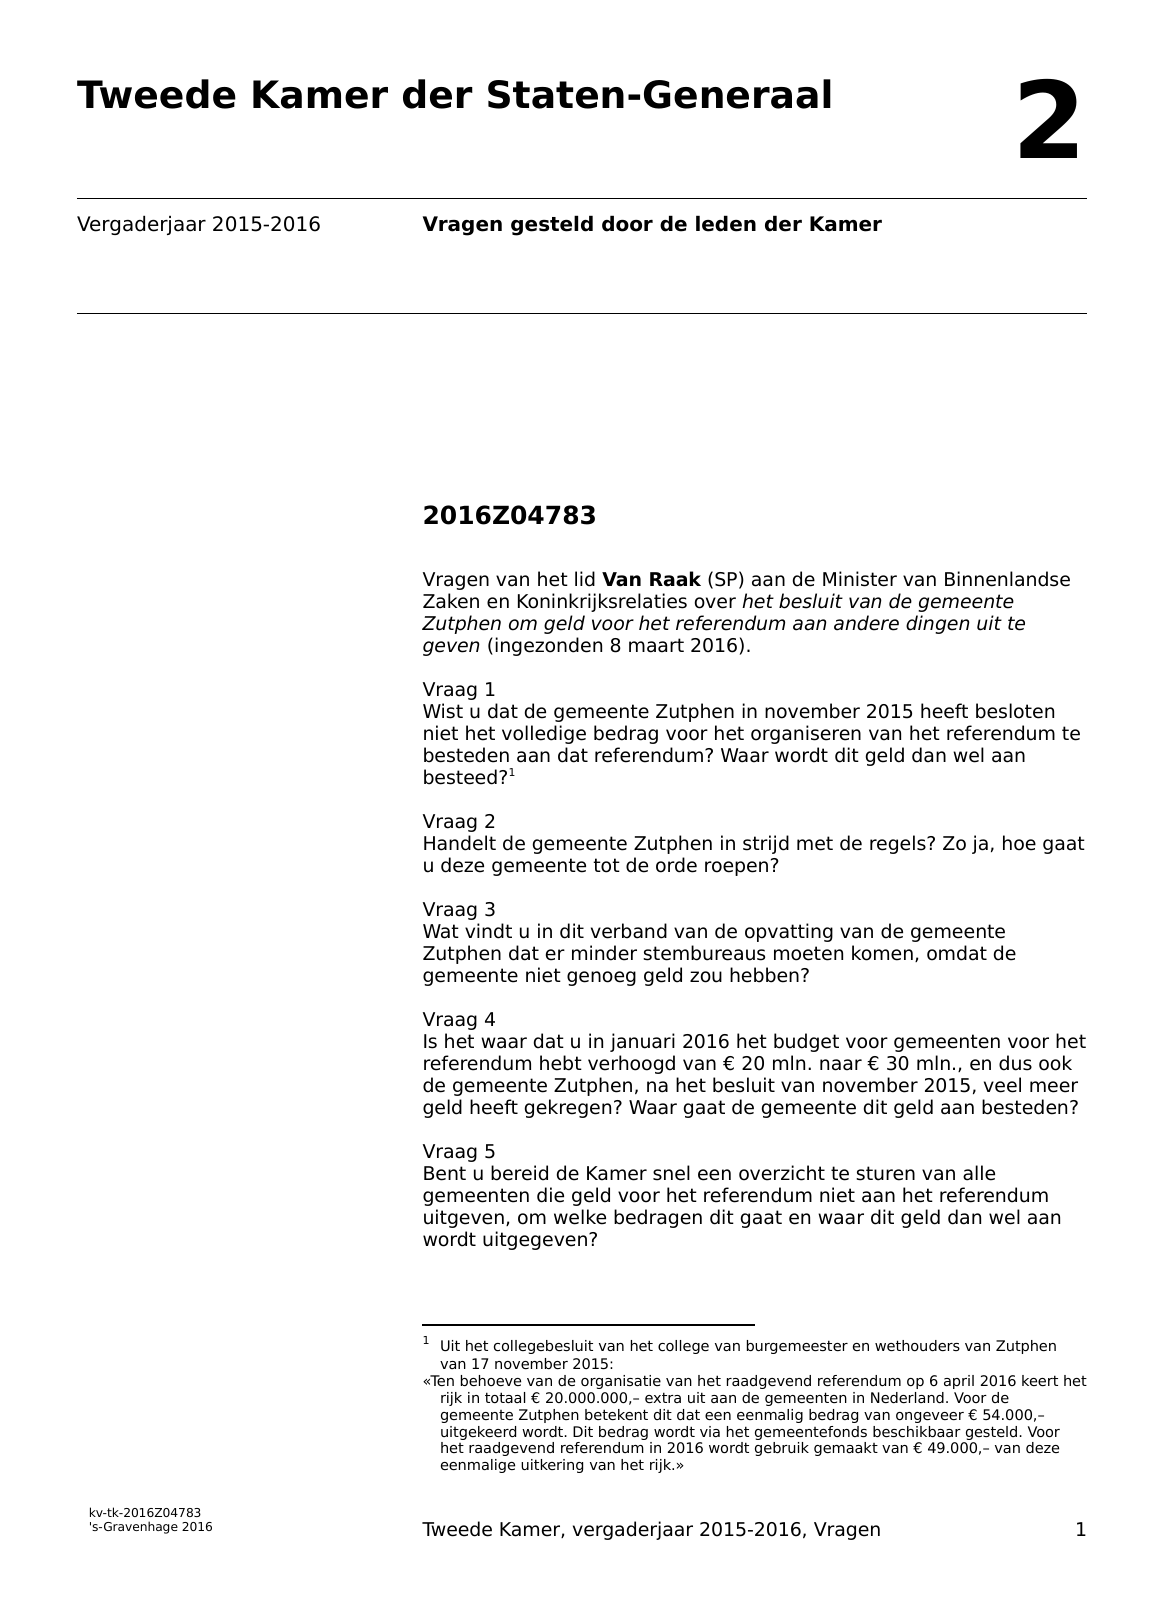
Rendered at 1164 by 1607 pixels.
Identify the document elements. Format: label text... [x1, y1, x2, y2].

text Vraag 4 [422, 1009, 1087, 1031]
text kv-tk-2016Z04783 [88, 1506, 323, 1520]
text Vraag 2 [422, 811, 1087, 833]
text Vragen van het lid Van Raak (SP) aan de Minister van Binnenlandse Zaken en Koninkrijksrelaties over het besluit van de gemeente Zutphen om geld voor het referendum aan andere dingen uit te geven (ingezonden 8 maart 2016). [422, 569, 1087, 657]
text Wist u dat de gemeente Zutphen in november 2015 heeft besloten niet het volledige bedrag voor het organiseren van het referendum te besteden aan dat referendum? Waar wordt dit geld dan wel aan besteed? [422, 701, 1087, 789]
table_cell Vragen gesteld door de leden der Kamer [422, 199, 1087, 313]
text Vraag 1 [422, 679, 1087, 701]
text Vraag 3 [422, 899, 1087, 921]
text 2016Z04783 [422, 501, 1087, 531]
table_cell Vergaderjaar 2015-2016 [77, 199, 422, 313]
text Is het waar dat u in januari 2016 het budget voor gemeenten voor het referendum hebt verhoogd van € 20 mln. naar € 30 mln., en dus ook de gemeente Zutphen, na het besluit van november 2015, veel meer geld heeft gekregen? Waar gaat de gemeente dit geld aan besteden? [422, 1031, 1087, 1119]
text Uit het collegebesluit van het college van burgemeester en wethouders van Zutphen van 17 november 2015: [422, 1334, 1087, 1373]
text Vraag 5 [422, 1141, 1087, 1163]
text 's-Gravenhage 2016 [88, 1520, 323, 1534]
text Wat vindt u in dit verband van de opvatting van de gemeente Zutphen dat er minder stembureaus moeten komen, omdat de gemeente niet genoeg geld zou hebben? [422, 921, 1087, 987]
text Handelt de gemeente Zutphen in strijd met de regels? Zo ja, hoe gaat u deze gemeente tot de orde roepen? [422, 833, 1087, 877]
table_header Tweede Kamer der Staten-Generaal [77, 59, 886, 198]
text «Ten behoeve van de organisatie van het raadgevend referendum op 6 april 2016 keert het rijk in totaal € 20.000.000,– extra uit aan de gemeenten in Nederland. Voor de gemeente Zutphen betekent dit dat een eenmalig bedrag van ongeveer € 54.000,– uitgekeerd wordt. Dit bedrag wordt via het gemeentefonds beschikbaar gesteld. Voor het raadgevend referendum in 2016 wordt gebruik gemaakt van € 49.000,– van deze eenmalige uitkering van het rijk.» [422, 1373, 1087, 1474]
text Bent u bereid de Kamer snel een overzicht te sturen van alle gemeenten die geld voor het referendum niet aan het referendum uitgeven, om welke bedragen dit gaat en waar dit geld dan wel aan wordt uitgegeven? [422, 1163, 1087, 1251]
table_header 2 [886, 59, 1087, 198]
